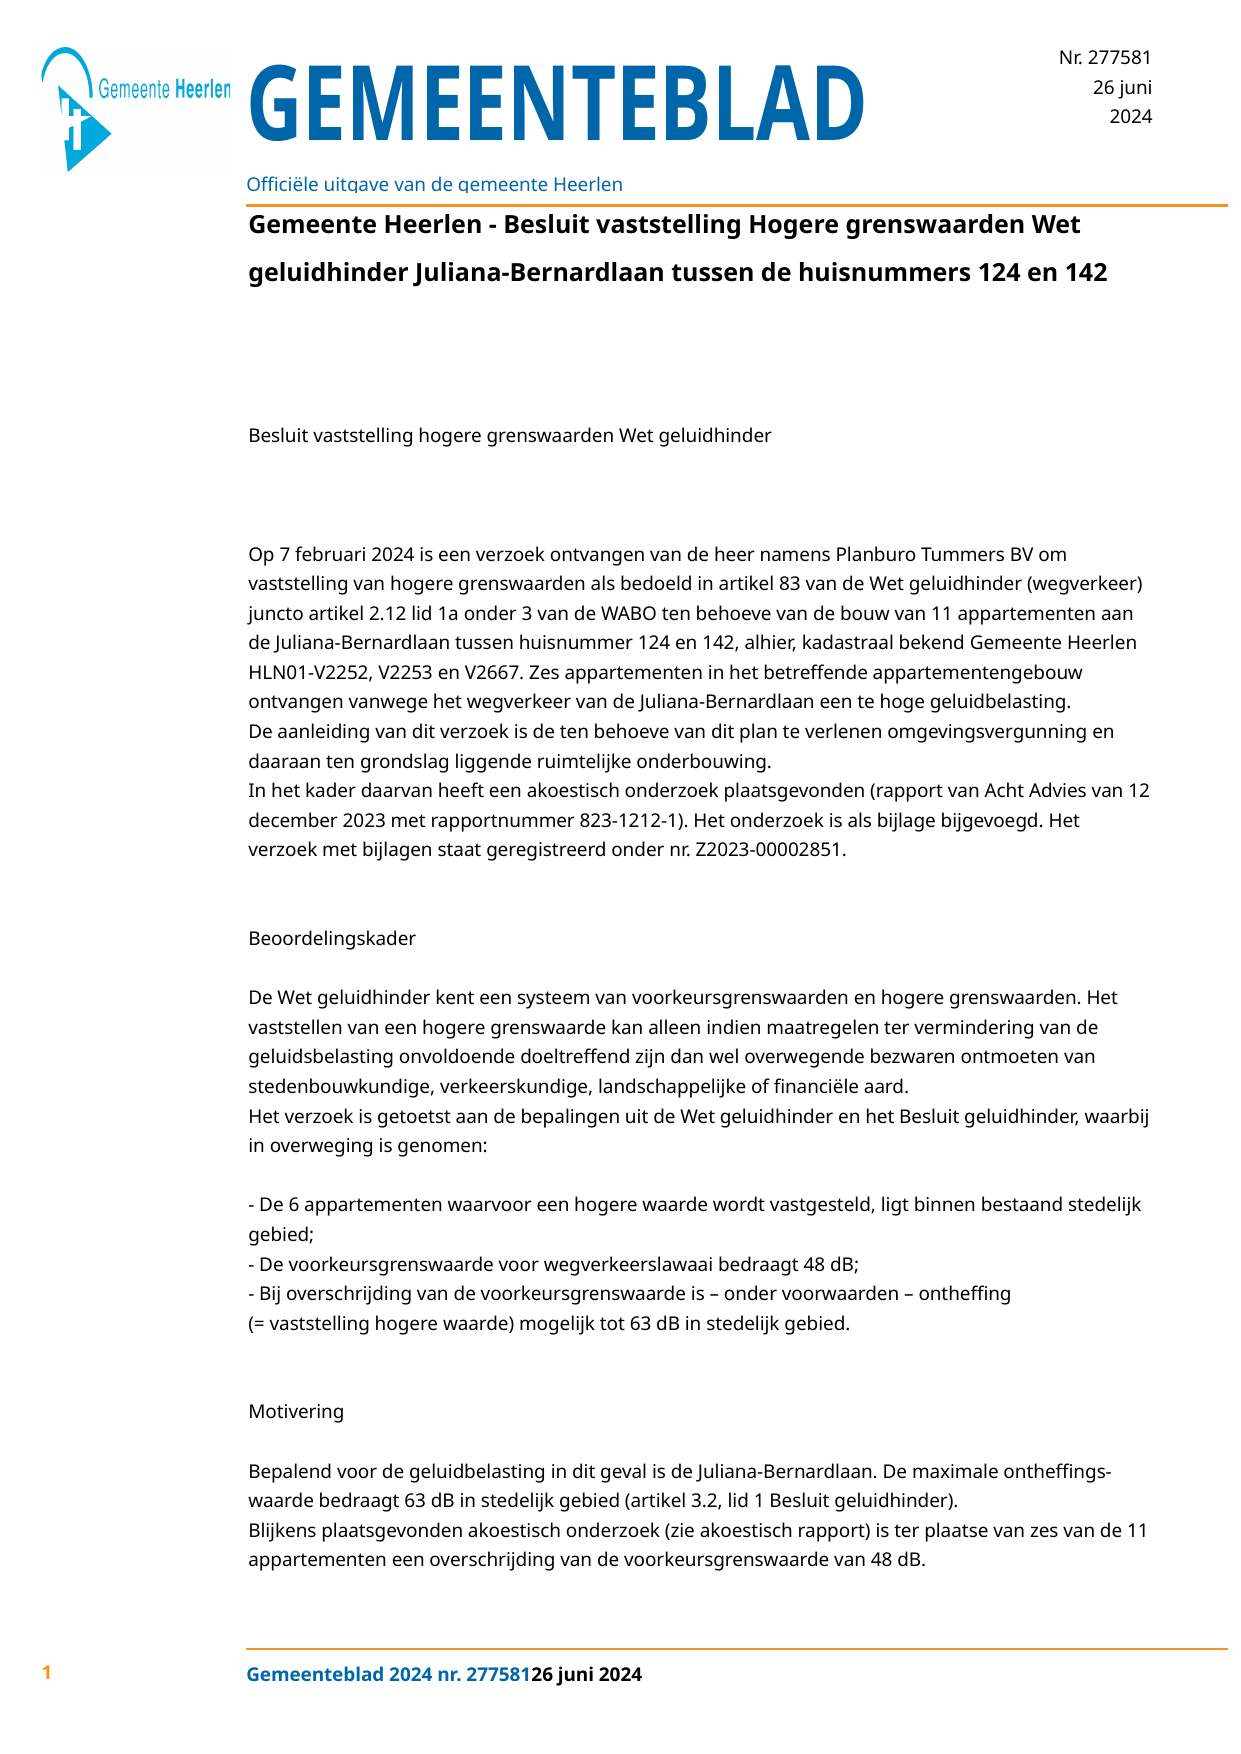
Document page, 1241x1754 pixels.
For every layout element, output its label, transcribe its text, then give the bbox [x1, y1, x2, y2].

text Op 7 februari 2024 is een verzoek ontvangen van de heer namens Planburo Tummers BV om vaststelling van hogere grenswaarden als bedoeld in artikel 83 van de Wet geluidhinder (wegverkeer) juncto artikel 2.12 lid 1a onder 3 van de WABO ten behoeve van de bouw van 11 appartementen aan de Juliana-Bernardlaan tussen huisnummer 124 en 142, alhier, kadastraal bekend Gemeente Heerlen HLN01-V2252, V2253 en V2667. Zes appartementen in het betreffende appartementengebouw ontvangen vanwege het wegverkeer van de Juliana-Bernardlaan een te hoge geluidbelasting. [248, 541, 1152, 714]
text - Bij overschrijding van de voorkeursgrenswaarde is – onder voorwaarden – ontheffing [248, 1280, 1152, 1306]
text Besluit vaststelling hogere grenswaarden Wet geluidhinder [248, 422, 1152, 448]
text Blijkens plaatsgevonden akoestisch onderzoek (zie akoestisch rapport) is ter plaatse van zes van de 11 appartementen een overschrijding van de voorkeursgrenswaarde van 48 dB. [248, 1517, 1152, 1572]
text De Wet geluidhinder kent een systeem van voorkeursgrenswaarden en hogere grenswaarden. Het vaststellen van een hogere grenswaarde kan alleen indien maatregelen ter vermindering van de geluidsbelasting onvoldoende doeltreffend zijn dan wel overwegende bezwaren ontmoeten van stedenbouwkundige, verkeerskundige, landschappelijke of financiële aard. [248, 984, 1152, 1099]
text Gemeente Heerlen - Besluit vaststelling Hogere grenswaarden Wet geluidhinder Juliana-Bernardlaan tussen de huisnummers 124 en 142 [248, 207, 1152, 288]
text De aanleiding van dit verzoek is de ten behoeve van dit plan te verlenen omgevingsvergunning en daaraan ten grondslag liggende ruimtelijke onderbouwing. [248, 718, 1152, 774]
text Het verzoek is getoetst aan de bepalingen uit de Wet geluidhinder en het Besluit geluidhinder, waarbij in overweging is genomen: [248, 1103, 1152, 1158]
picture [41, 47, 231, 172]
text Bepalend voor de geluidbelasting in dit geval is de Juliana-Bernardlaan. De maximale ontheffings-waarde bedraagt 63 dB in stedelijk gebied (artikel 3.2, lid 1 Besluit geluidhinder). [248, 1458, 1152, 1513]
picture [41, 47, 59, 70]
text In het kader daarvan heeft een akoestisch onderzoek plaatsgevonden (rapport van Acht Advies van 12 december 2023 met rapportnummer 823-1212-1). Het onderzoek is als bijlage bijgevoegd. Het verzoek met bijlagen staat geregistreerd onder nr. Z2023-00002851. [248, 777, 1152, 862]
text - De voorkeursgrenswaarde voor wegverkeerslawaai bedraagt 48 dB; [248, 1251, 1152, 1277]
text Motivering [248, 1399, 1152, 1424]
text (= vaststelling hogere waarde) mogelijk tot 63 dB in stedelijk gebied. [248, 1310, 1152, 1336]
text - De 6 appartementen waarvoor een hogere waarde wordt vastgesteld, ligt binnen bestaand stedelijk gebied; [248, 1192, 1152, 1247]
text Beoordelingskader [248, 925, 1152, 951]
